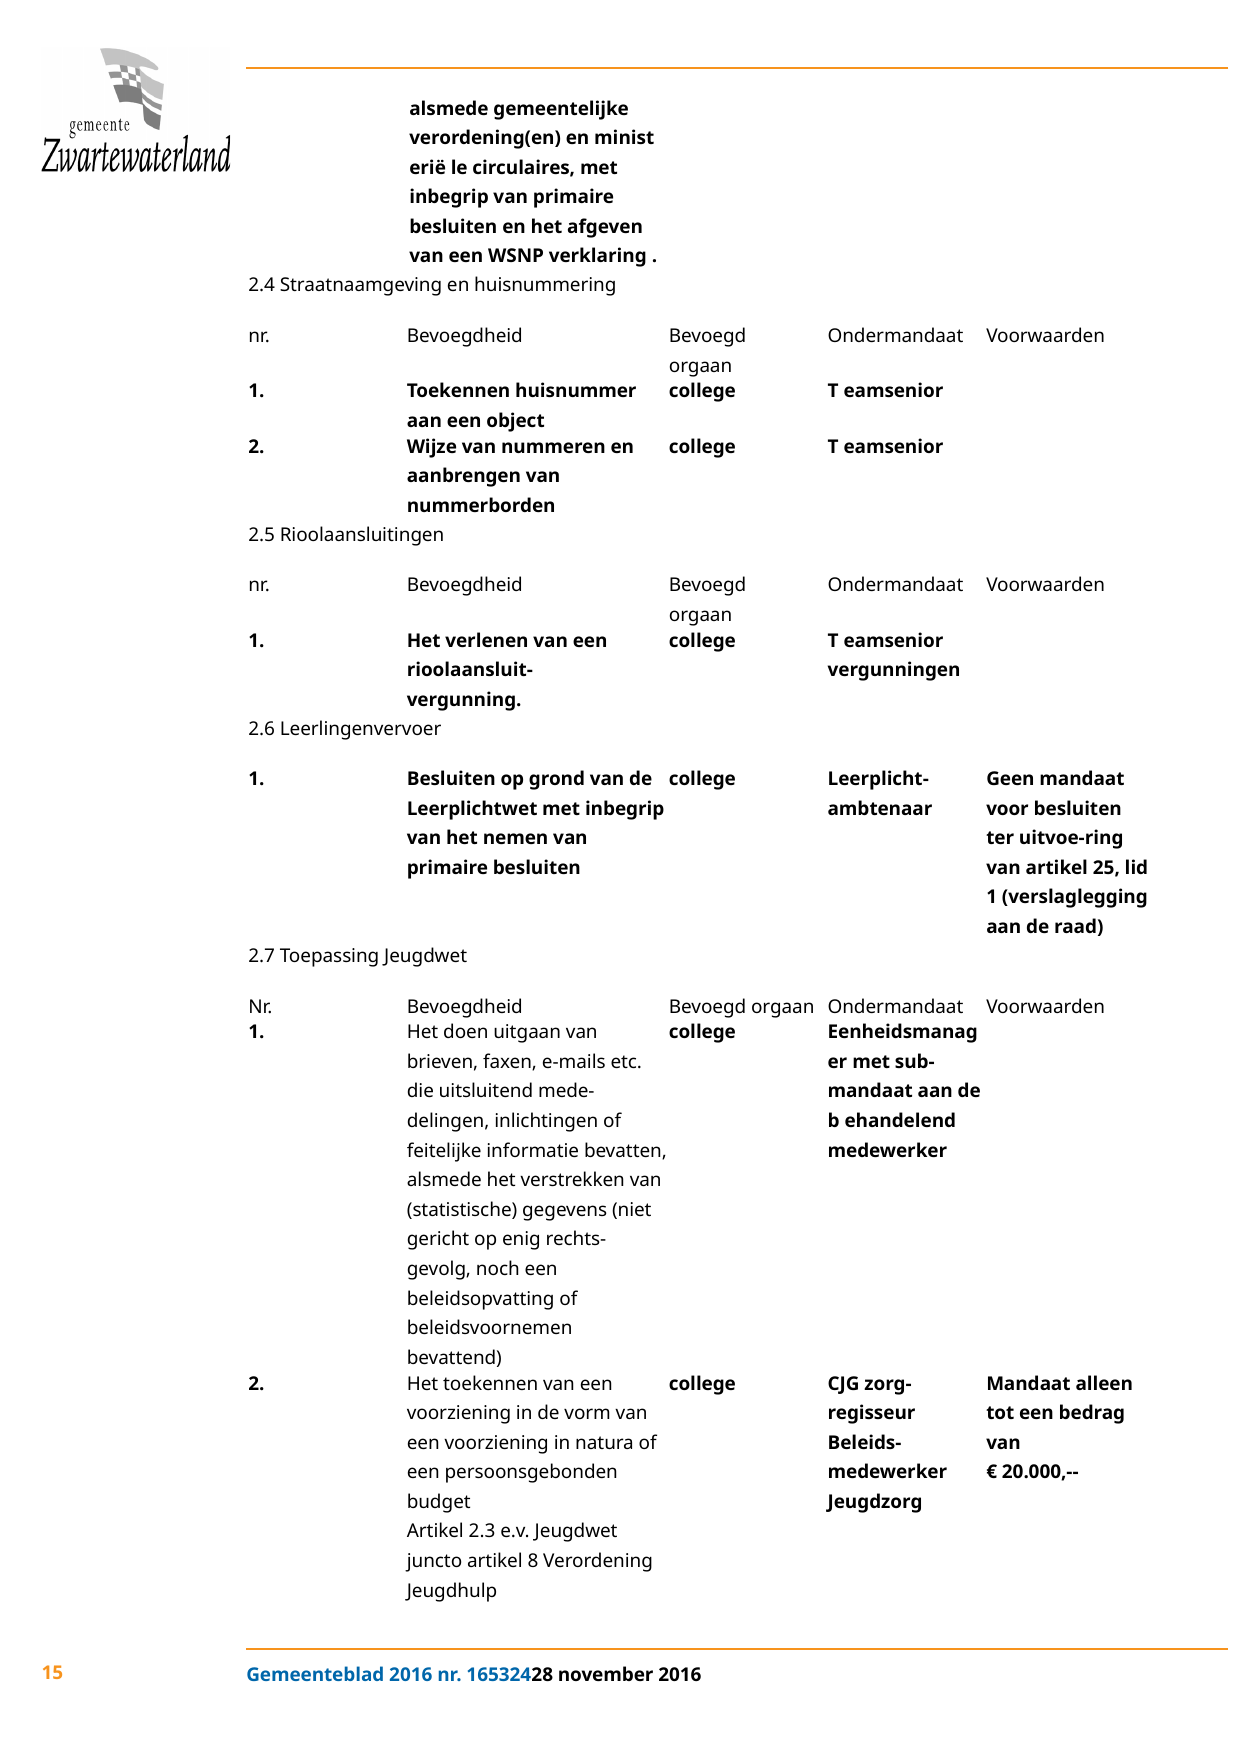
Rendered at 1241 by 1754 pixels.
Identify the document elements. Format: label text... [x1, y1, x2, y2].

table_header Bevoegd orgaan [669, 322, 827, 377]
table_cell Mandaat alleen tot een bedrag van € 20.000,-- [986, 1370, 1152, 1602]
table_cell Het doen uitgaan van brieven, faxen, e-mails etc. die uitsluitend mede-delingen, inlichtingen of feitelijke informatie bevatten, alsmede het verstrekken van (statistische) gegevens (niet gericht op enig rechts-gevolg, noch een beleidsopvatting of beleidsvoornemen bevattend) [407, 1019, 669, 1370]
table_header Voorwaarden [986, 322, 1152, 377]
table_cell [990, 95, 1152, 268]
table_header college [669, 765, 827, 939]
table_cell Wijze van nummeren en aanbrengen van nummerborden [407, 433, 669, 518]
table_header Geen mandaat voor besluiten ter uitvoe-ring van artikel 25, lid 1 (verslaglegging aan de raad) [986, 765, 1152, 939]
table_cell college [669, 378, 827, 433]
table_header nr. [248, 322, 407, 377]
table_cell T eamsenior [828, 378, 986, 433]
table_cell college [669, 627, 827, 712]
text 2.7 Toepassing Jeugdwet [248, 942, 1152, 968]
table_header nr. [248, 571, 407, 627]
table_header Ondermandaat [828, 571, 986, 627]
table_header Besluiten op grond van de Leerplichtwet met inbegrip van het nemen van primaire besluiten [407, 765, 669, 939]
picture [41, 47, 231, 172]
table_header Bevoegd orgaan [669, 571, 827, 627]
text 2.5 Rioolaansluitingen [248, 521, 1152, 547]
table_cell 2. [248, 1370, 407, 1602]
table_cell alsmede gemeentelijke verordening(en) en minist erië le circulaires, met inbegrip van primaire besluiten en het afgeven van een WSNP verklaring . [409, 95, 668, 268]
table_cell 1. [248, 378, 407, 433]
text 2.4 Straatnaamgeving en huisnummering [248, 272, 1152, 297]
table_cell [986, 627, 1152, 712]
table_cell T eamsenior vergunningen [828, 627, 986, 712]
table_cell [829, 95, 990, 268]
table_header Nr. [248, 993, 407, 1018]
table_cell Toekennen huisnummer aan een object [407, 378, 669, 433]
table_cell [986, 433, 1152, 518]
table_header Bevoegdheid [407, 993, 669, 1018]
table_cell 2. [248, 433, 407, 518]
table_header 1. [248, 765, 407, 939]
table_cell Eenheidsmanager met sub-mandaat aan de b ehandelend medewerker [828, 1019, 986, 1370]
table_cell [248, 95, 409, 268]
table_header Voorwaarden [986, 993, 1152, 1018]
table_header Bevoegdheid [407, 571, 669, 627]
table_cell 1. [248, 1019, 407, 1370]
table_header Bevoegdheid [407, 322, 669, 377]
table_cell college [669, 433, 827, 518]
table_cell Het toekennen van een voorziening in de vorm van een voorziening in natura of een persoonsgebonden budget Artikel 2.3 e.v. Jeugdwet juncto artikel 8 Verordening Jeugdhulp [407, 1370, 669, 1602]
table_cell 1. [248, 627, 407, 712]
table_cell Het verlenen van een rioolaansluit- vergunning. [407, 627, 669, 712]
table_header Voorwaarden [986, 571, 1152, 627]
table_cell [986, 1019, 1152, 1370]
text 2.6 Leerlingenvervoer [248, 715, 1152, 741]
table_cell college [669, 1019, 827, 1370]
table_cell T eamsenior [828, 433, 986, 518]
table_header Ondermandaat [828, 993, 986, 1018]
table_header Ondermandaat [828, 322, 986, 377]
table_cell [986, 378, 1152, 433]
table_cell college [669, 1370, 827, 1602]
table_header Leerplicht-ambtenaar [828, 765, 986, 939]
table_header Bevoegd orgaan [669, 993, 827, 1018]
table_cell [668, 95, 829, 268]
table_cell CJG zorg-regisseur Beleids-medewerker Jeugdzorg [828, 1370, 986, 1602]
